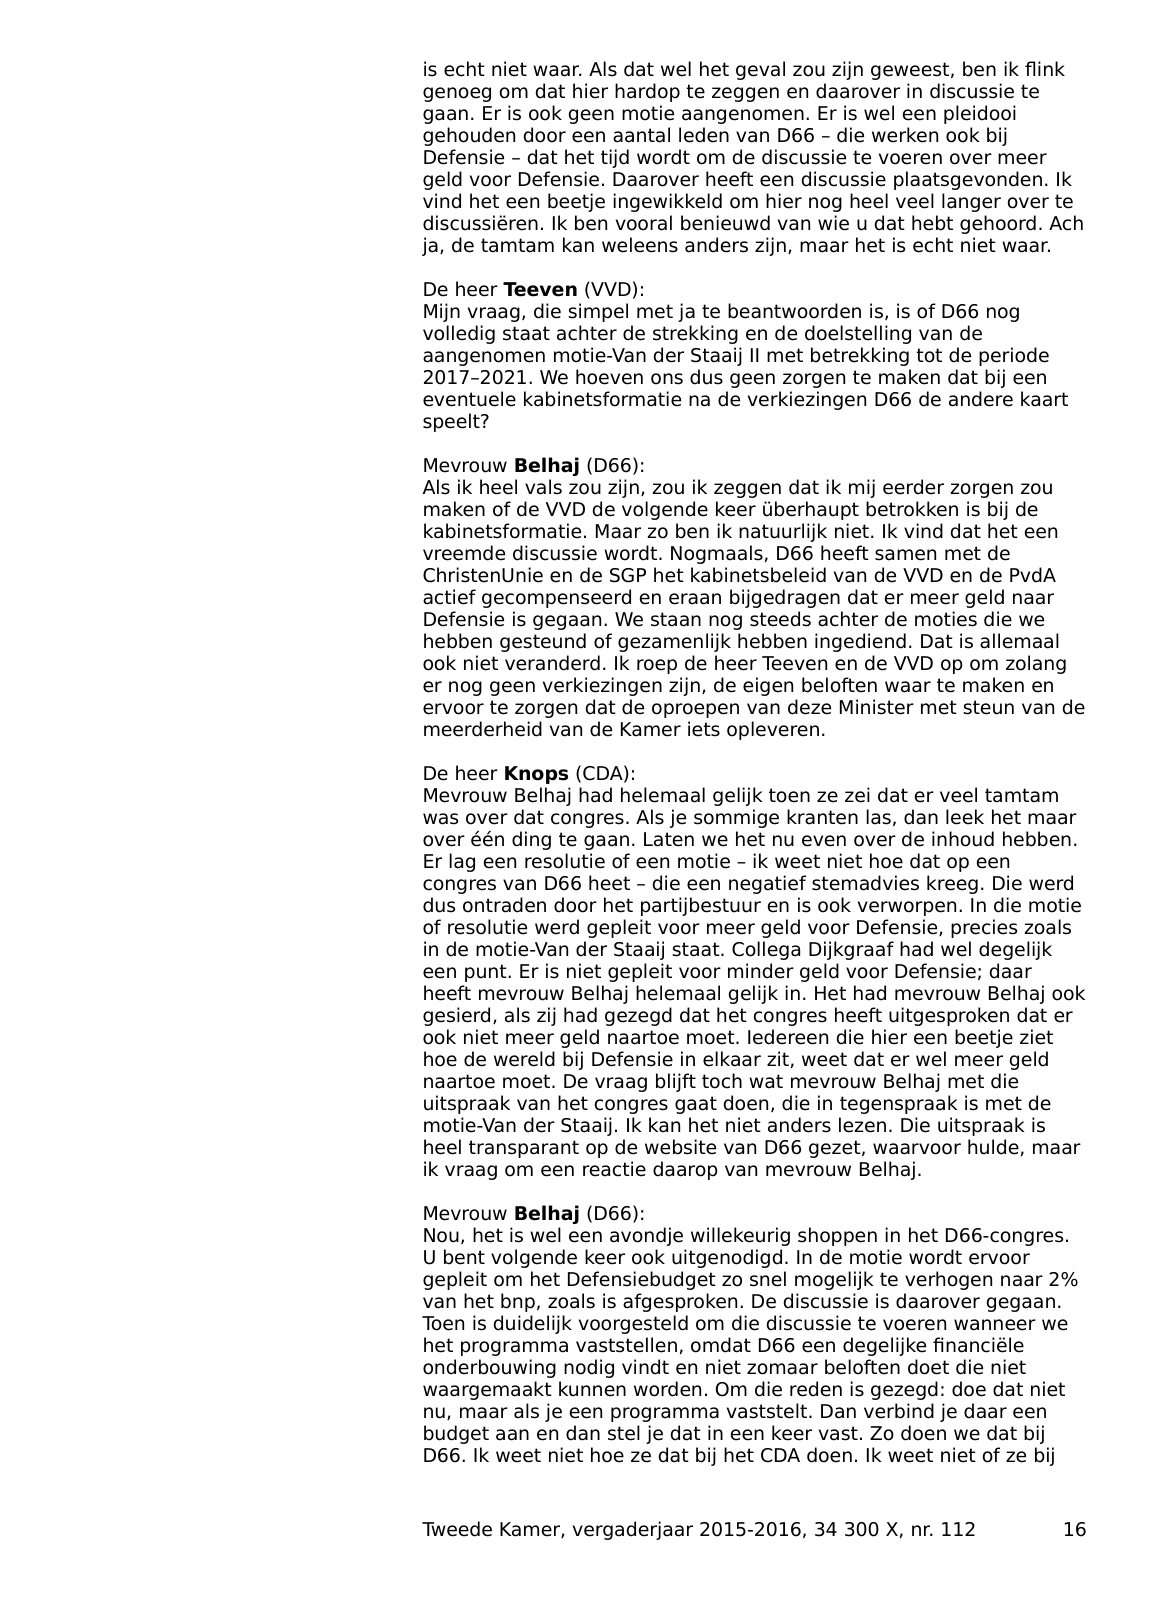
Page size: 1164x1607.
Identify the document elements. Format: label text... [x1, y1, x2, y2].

text De heer Teeven (VVD): [422, 279, 1087, 301]
text Mevrouw Belhaj had helemaal gelijk toen ze zei dat er veel tamtam was over dat congres. Als je sommige kranten las, dan leek het maar over één ding te gaan. Laten we het nu even over de inhoud hebben. Er lag een resolutie of een motie – ik weet niet hoe dat op een congres van D66 heet – die een negatief stemadvies kreeg. Die werd dus ontraden door het partijbestuur en is ook verworpen. In die motie of resolutie werd gepleit voor meer geld voor Defensie, precies zoals in de motie-Van der Staaij staat. Collega Dijkgraaf had wel degelijk een punt. Er is niet gepleit voor minder geld voor Defensie; daar heeft mevrouw Belhaj helemaal gelijk in. Het had mevrouw Belhaj ook gesierd, als zij had gezegd dat het congres heeft uitgesproken dat er ook niet meer geld naartoe moet. Iedereen die hier een beetje ziet hoe de wereld bij Defensie in elkaar zit, weet dat er wel meer geld naartoe moet. De vraag blijft toch wat mevrouw Belhaj met die uitspraak van het congres gaat doen, die in tegenspraak is met de motie-Van der Staaij. Ik kan het niet anders lezen. Die uitspraak is heel transparant op de website van D66 gezet, waarvoor hulde, maar ik vraag om een reactie daarop van mevrouw Belhaj. [422, 785, 1087, 1181]
text Mijn vraag, die simpel met ja te beantwoorden is, is of D66 nog volledig staat achter de strekking en de doelstelling van de aangenomen motie-Van der Staaij II met betrekking tot de periode 2017–2021. We hoeven ons dus geen zorgen te maken dat bij een eventuele kabinetsformatie na de verkiezingen D66 de andere kaart speelt? [422, 301, 1087, 433]
text Nou, het is wel een avondje willekeurig shoppen in het D66-congres. U bent volgende keer ook uitgenodigd. In de motie wordt ervoor gepleit om het Defensiebudget zo snel mogelijk te verhogen naar 2% van het bnp, zoals is afgesproken. De discussie is daarover gegaan. Toen is duidelijk voorgesteld om die discussie te voeren wanneer we het programma vaststellen, omdat D66 een degelijke financiële onderbouwing nodig vindt en niet zomaar beloften doet die niet waargemaakt kunnen worden. Om die reden is gezegd: doe dat niet nu, maar als je een programma vaststelt. Dan verbind je daar een budget aan en dan stel je dat in een keer vast. Zo doen we dat bij D66. Ik weet niet hoe ze dat bij het CDA doen. Ik weet niet of ze bij [422, 1225, 1087, 1467]
text Als ik heel vals zou zijn, zou ik zeggen dat ik mij eerder zorgen zou maken of de VVD de volgende keer überhaupt betrokken is bij de kabinetsformatie. Maar zo ben ik natuurlijk niet. Ik vind dat het een vreemde discussie wordt. Nogmaals, D66 heeft samen met de ChristenUnie en de SGP het kabinetsbeleid van de VVD en de PvdA actief gecompenseerd en eraan bijgedragen dat er meer geld naar Defensie is gegaan. We staan nog steeds achter de moties die we hebben gesteund of gezamenlijk hebben ingediend. Dat is allemaal ook niet veranderd. Ik roep de heer Teeven en de VVD op om zolang er nog geen verkiezingen zijn, de eigen beloften waar te maken en ervoor te zorgen dat de oproepen van deze Minister met steun van de meerderheid van de Kamer iets opleveren. [422, 477, 1087, 741]
text is echt niet waar. Als dat wel het geval zou zijn geweest, ben ik flink genoeg om dat hier hardop te zeggen en daarover in discussie te gaan. Er is ook geen motie aangenomen. Er is wel een pleidooi gehouden door een aantal leden van D66 – die werken ook bij Defensie – dat het tijd wordt om de discussie te voeren over meer geld voor Defensie. Daarover heeft een discussie plaatsgevonden. Ik vind het een beetje ingewikkeld om hier nog heel veel langer over te discussiëren. Ik ben vooral benieuwd van wie u dat hebt gehoord. Ach ja, de tamtam kan weleens anders zijn, maar het is echt niet waar. [422, 59, 1087, 257]
text Mevrouw Belhaj (D66): [422, 455, 1087, 477]
text Mevrouw Belhaj (D66): [422, 1203, 1087, 1225]
text De heer Knops (CDA): [422, 763, 1087, 785]
